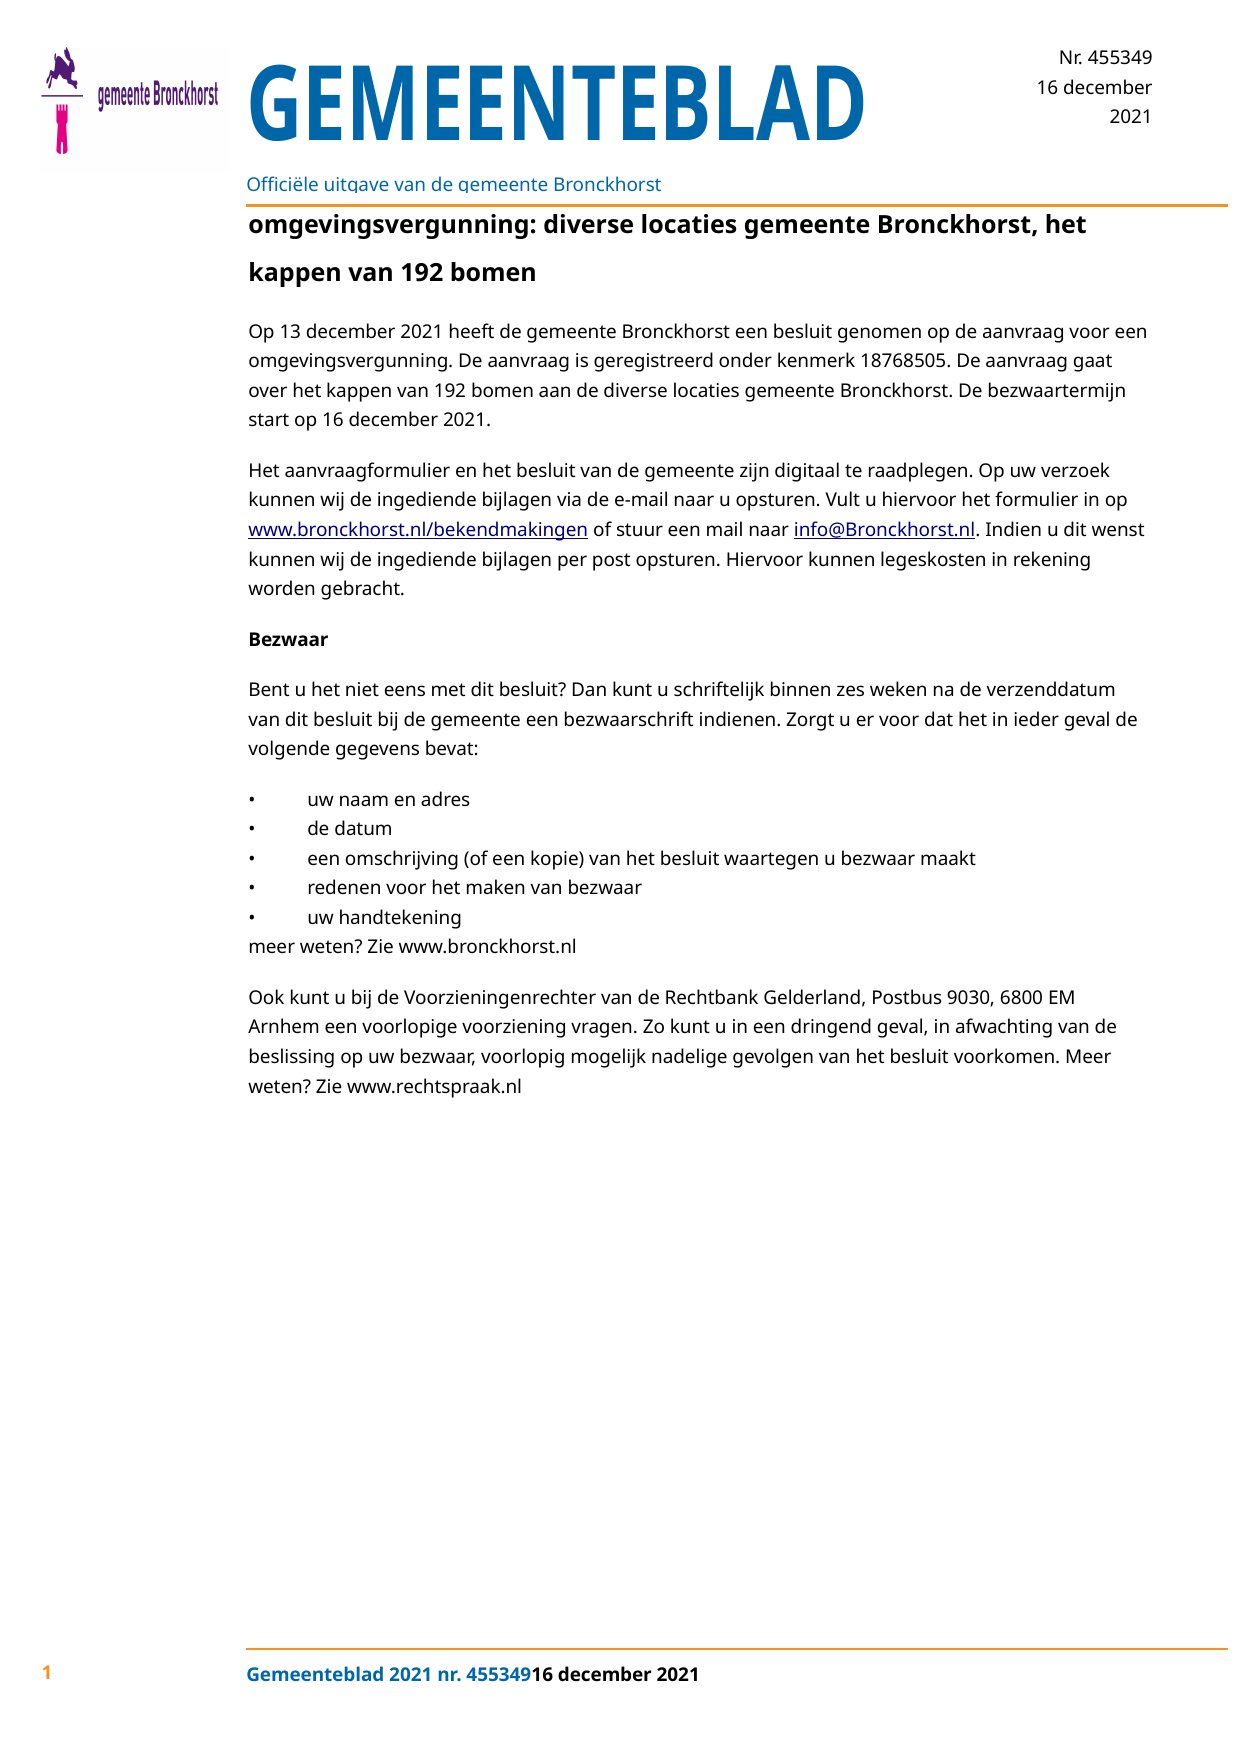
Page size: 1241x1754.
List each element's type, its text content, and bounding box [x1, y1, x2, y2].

list redenen voor het maken van bezwaar [248, 874, 1152, 900]
list de datum [248, 815, 1152, 841]
text Bent u het niet eens met dit besluit? Dan kunt u schriftelijk binnen zes weken na de verzenddatum van dit besluit bij de gemeente een bezwaarschrift indienen. Zorgt u er voor dat het in ieder geval de volgende gegevens bevat: [248, 676, 1152, 761]
text Ook kunt u bij de Voorzieningenrechter van de Rechtbank Gelderland, Postbus 9030, 6800 EM Arnhem een voorlopige voorziening vragen. Zo kunt u in een dringend geval, in afwachting van de beslissing op uw bezwaar, voorlopig mogelijk nadelige gevolgen van het besluit voorkomen. Meer weten? Zie www.rechtspraak.nl [248, 984, 1152, 1099]
text Bezwaar [248, 626, 1152, 652]
text Op 13 december 2021 heeft de gemeente Bronckhorst een besluit genomen op de aanvraag voor een omgevingsvergunning. De aanvraag is geregistreerd onder kenmerk 18768505. De aanvraag gaat over het kappen van 192 bomen aan de diverse locaties gemeente Bronckhorst. De bezwaartermijn start op 16 december 2021. [248, 318, 1152, 432]
list uw naam en adres [248, 786, 1152, 812]
text meer weten? Zie www.bronckhorst.nl [248, 934, 1152, 959]
text Het aanvraagformulier en het besluit van de gemeente zijn digitaal te raadplegen. Op uw verzoek kunnen wij de ingediende bijlagen via de e-mail naar u opsturen. Vult u hiervoor het formulier in op www.bronckhorst.nl/bekendmakingen of stuur een mail naar info@Bronckhorst.nl. Indien u dit wenst kunnen wij de ingediende bijlagen per post opsturen. Hiervoor kunnen legeskosten in rekening worden gebracht. [248, 457, 1152, 601]
picture [41, 47, 231, 172]
list een omschrijving (of een kopie) van het besluit waartegen u bezwaar maakt [248, 845, 1152, 871]
text omgevingsvergunning: diverse locaties gemeente Bronckhorst, het kappen van 192 bomen [248, 207, 1152, 288]
list uw handtekening [248, 904, 1152, 930]
